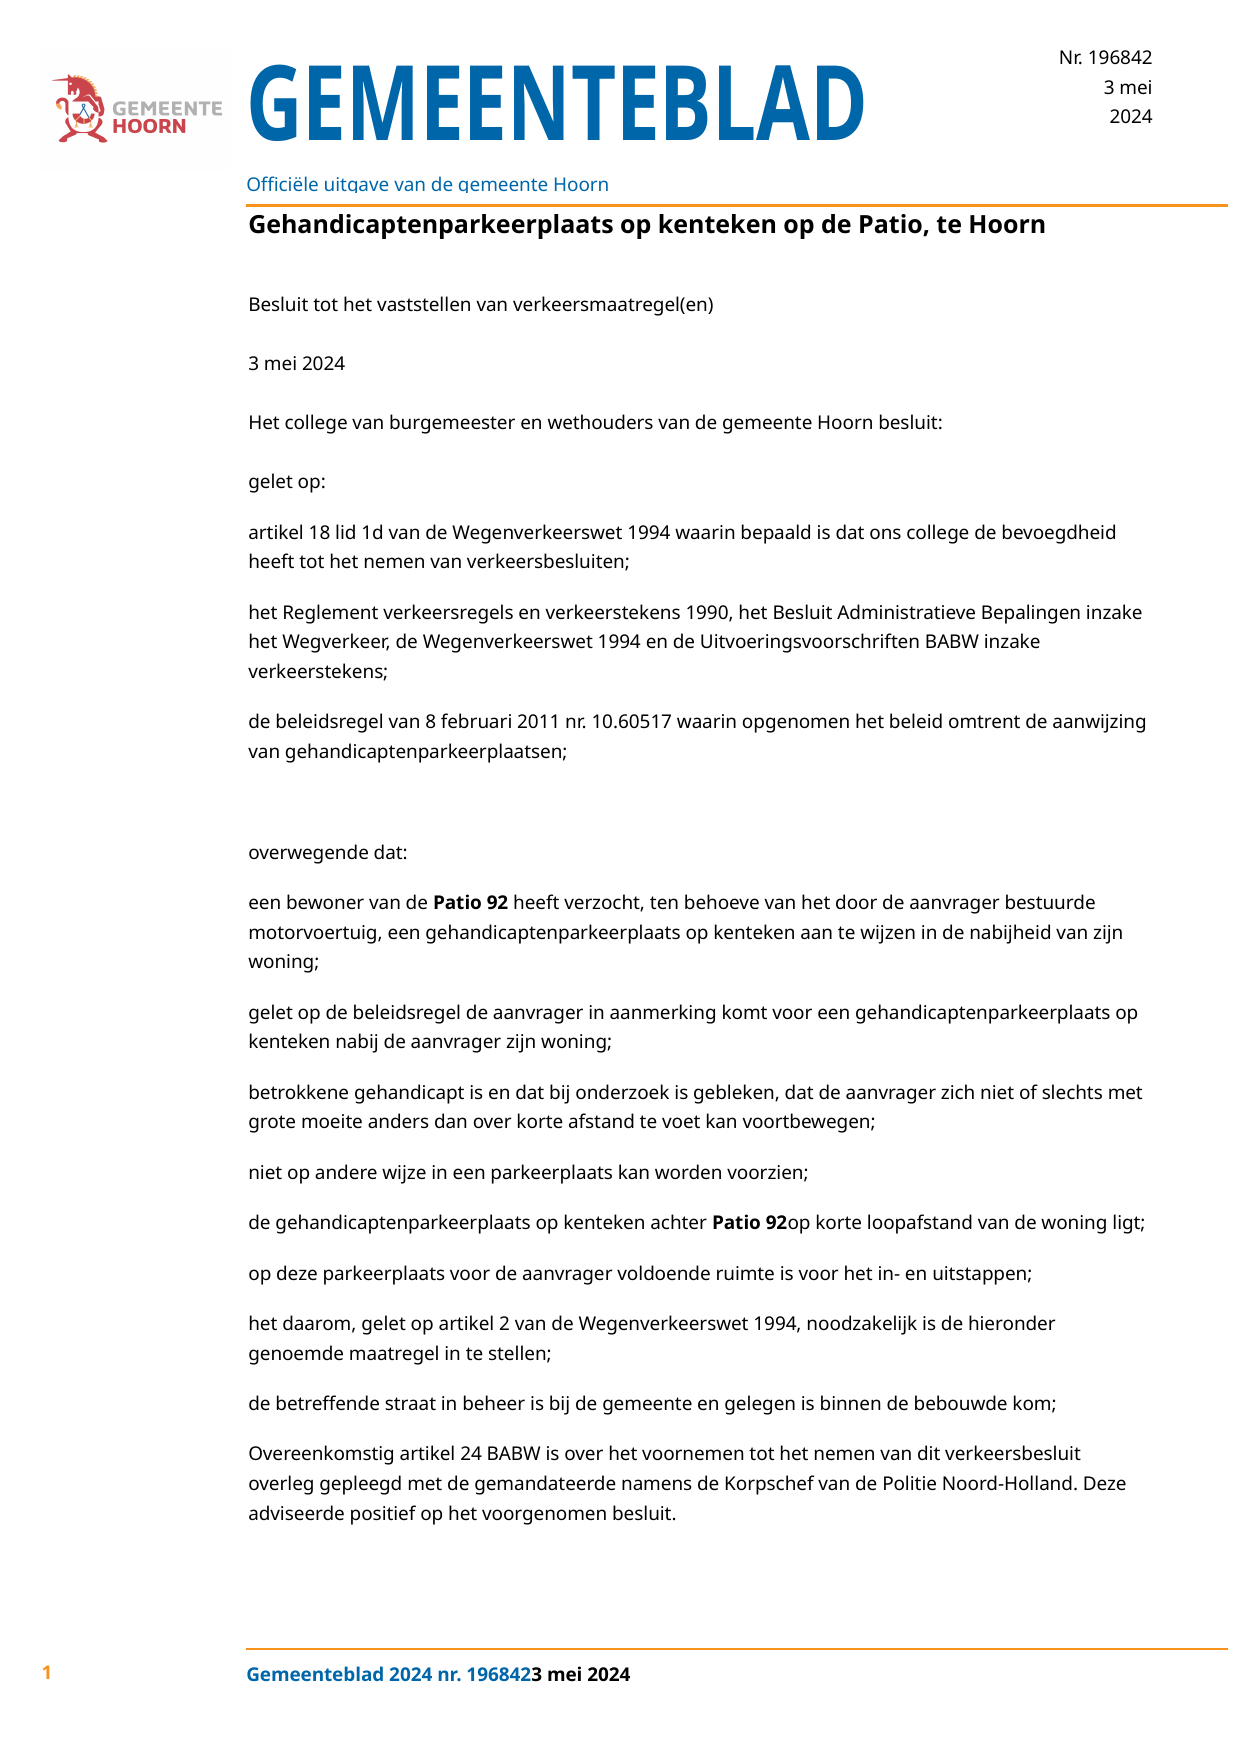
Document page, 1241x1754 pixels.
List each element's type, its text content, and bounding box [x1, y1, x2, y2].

text overwegende dat: [248, 839, 1152, 865]
text op deze parkeerplaats voor de aanvrager voldoende ruimte is voor het in- en uitstappen; [248, 1260, 1152, 1286]
text 3 mei 2024 [248, 350, 1152, 376]
text gelet op de beleidsregel de aanvrager in aanmerking komt voor een gehandicaptenparkeerplaats op kenteken nabij de aanvrager zijn woning; [248, 999, 1152, 1054]
text een bewoner van de Patio 92 heeft verzocht, ten behoeve van het door de aanvrager bestuurde motorvoertuig, een gehandicaptenparkeerplaats op kenteken aan te wijzen in de nabijheid van zijn woning; [248, 889, 1152, 974]
text niet op andere wijze in een parkeerplaats kan worden voorzien; [248, 1159, 1152, 1185]
text het daarom, gelet op artikel 2 van de Wegenverkeerswet 1994, noodzakelijk is de hieronder genoemde maatregel in te stellen; [248, 1310, 1152, 1366]
text Besluit tot het vaststellen van verkeersmaatregel(en) [248, 291, 1152, 317]
text gelet op: [248, 468, 1152, 494]
text de gehandicaptenparkeerplaats op kenteken achter Patio 92op korte loopafstand van de woning ligt; [248, 1209, 1152, 1235]
text Het college van burgemeester en wethouders van de gemeente Hoorn besluit: [248, 409, 1152, 435]
text de beleidsregel van 8 februari 2011 nr. 10.60517 waarin opgenomen het beleid omtrent de aanwijzing van gehandicaptenparkeerplaatsen; [248, 708, 1152, 764]
text artikel 18 lid 1d van de Wegenverkeerswet 1994 waarin bepaald is dat ons college de bevoegdheid heeft tot het nemen van verkeersbesluiten; [248, 519, 1152, 574]
text Gehandicaptenparkeerplaats op kenteken op de Patio, te Hoorn [248, 207, 1152, 241]
text het Reglement verkeersregels en verkeerstekens 1990, het Besluit Administratieve Bepalingen inzake het Wegverkeer, de Wegenverkeerswet 1994 en de Uitvoeringsvoorschriften BABW inzake verkeerstekens; [248, 599, 1152, 684]
text Overeenkomstig artikel 24 BABW is over het voornemen tot het nemen van dit verkeersbesluit overleg gepleegd met de gemandateerde namens de Korpschef van de Politie Noord-Holland. Deze adviseerde positief op het voorgenomen besluit. [248, 1441, 1152, 1526]
text de betreffende straat in beheer is bij de gemeente en gelegen is binnen de bebouwde kom; [248, 1390, 1152, 1416]
text betrokkene gehandicapt is en dat bij onderzoek is gebleken, dat de aanvrager zich niet of slechts met grote moeite anders dan over korte afstand te voet kan voortbewegen; [248, 1079, 1152, 1134]
picture [41, 47, 231, 172]
